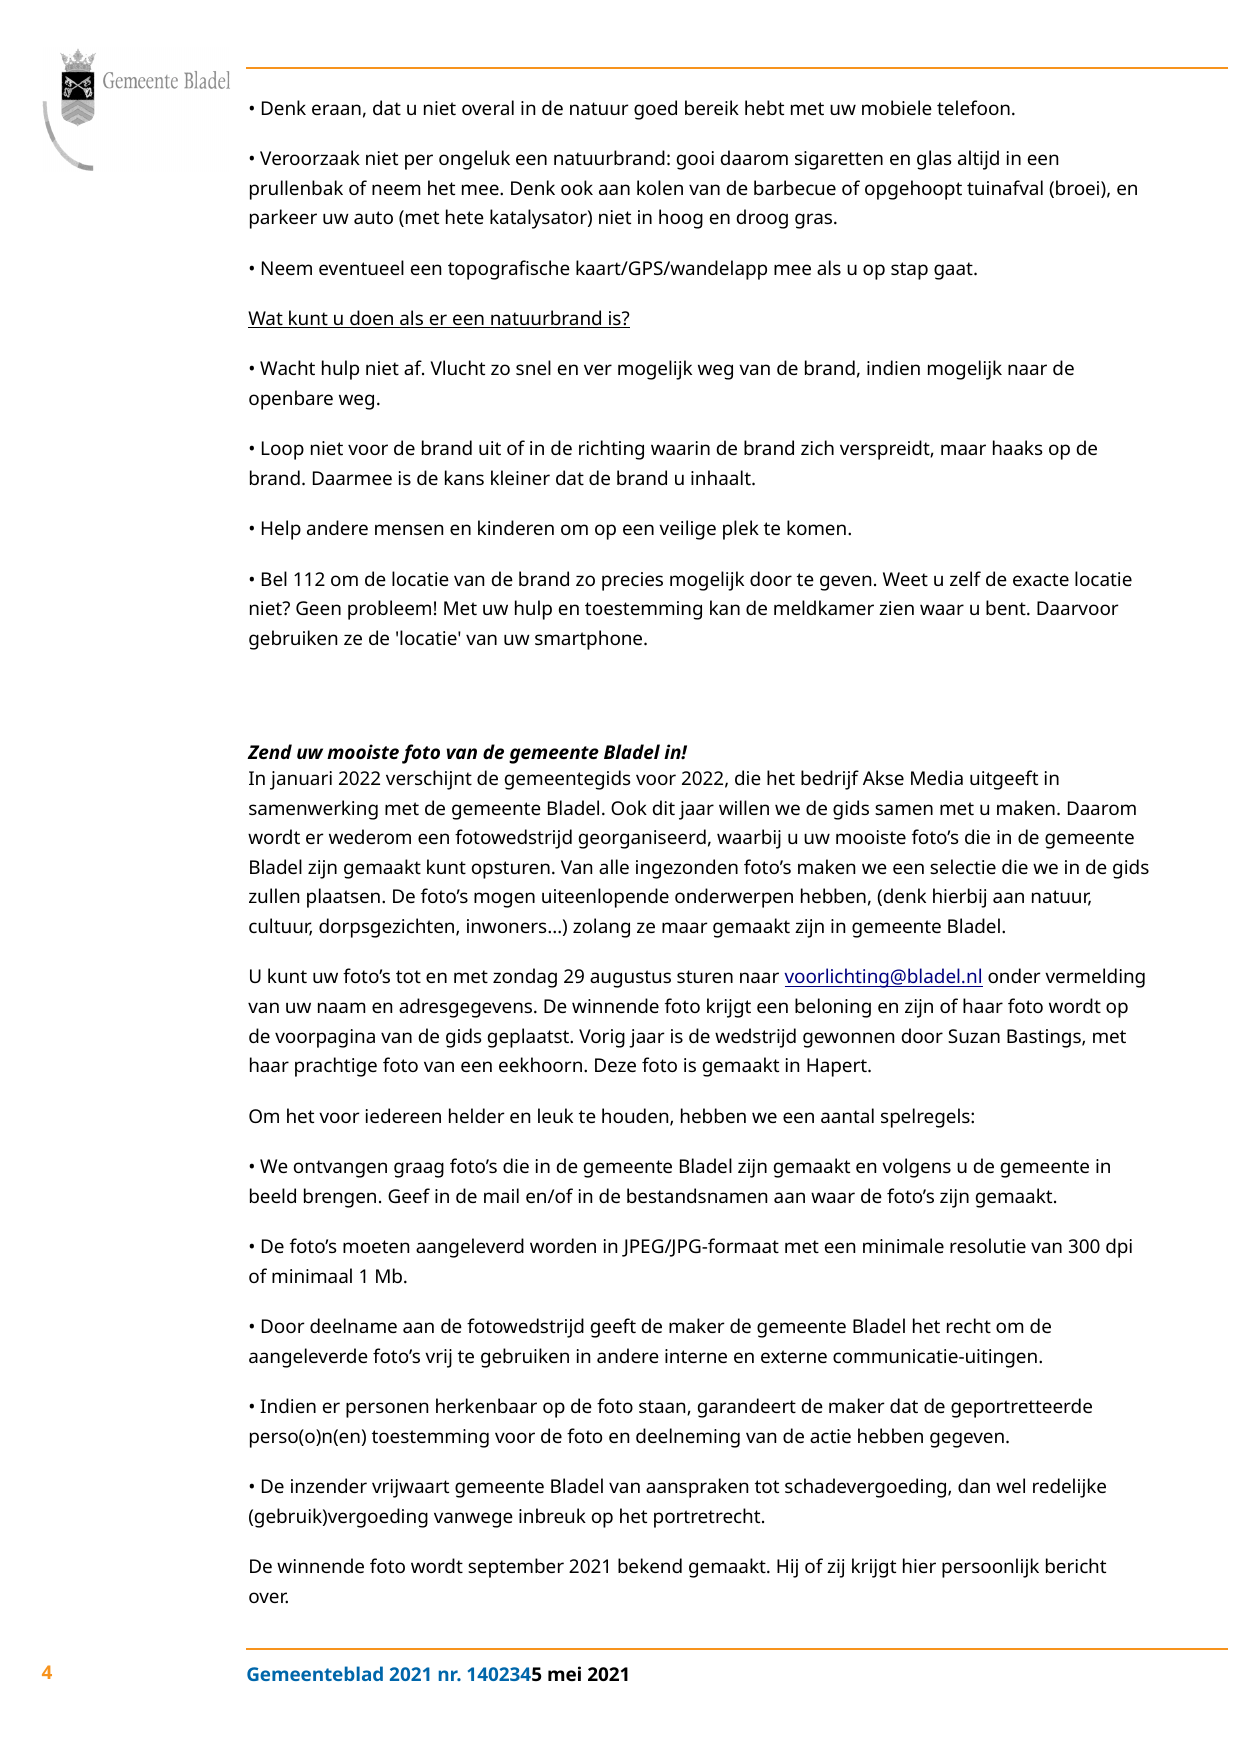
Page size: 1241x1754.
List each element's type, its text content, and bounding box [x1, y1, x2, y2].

text Wat kunt u doen als er een natuurbrand is? [248, 305, 1152, 331]
text In januari 2022 verschijnt de gemeentegids voor 2022, die het bedrijf Akse Media uitgeeft in samenwerking met de gemeente Bladel. Ook dit jaar willen we de gids samen met u maken. Daarom wordt er wederom een fotowedstrijd georganiseerd, waarbij u uw mooiste foto’s die in de gemeente Bladel zijn gemaakt kunt opsturen. Van alle ingezonden foto’s maken we een selectie die we in de gids zullen plaatsen. De foto’s mogen uiteenlopende onderwerpen hebben, (denk hierbij aan natuur, cultuur, dorpsgezichten, inwoners…) zolang ze maar gemaakt zijn in gemeente Bladel. [248, 765, 1152, 939]
text • Indien er personen herkenbaar op de foto staan, garandeert de maker dat de geportretteerde perso(o)n(en) toestemming voor de foto en deelneming van de actie hebben gegeven. [248, 1393, 1152, 1448]
text • Denk eraan, dat u niet overal in de natuur goed bereik hebt met uw mobiele telefoon. [248, 95, 1152, 121]
text Om het voor iedereen helder en leuk te houden, hebben we een aantal spelregels: [248, 1103, 1152, 1128]
text • We ontvangen graag foto’s die in de gemeente Bladel zijn gemaakt en volgens u de gemeente in beeld brengen. Geef in de mail en/of in de bestandsnamen aan waar de foto’s zijn gemaakt. [248, 1153, 1152, 1208]
text • Neem eventueel een topografische kaart/GPS/wandelapp mee als u op stap gaat. [248, 255, 1152, 281]
text • Help andere mensen en kinderen om op een veilige plek te komen. [248, 516, 1152, 541]
text • De inzender vrijwaart gemeente Bladel van aanspraken tot schadevergoeding, dan wel redelijke (gebruik)vergoeding vanwege inbreuk op het portretrecht. [248, 1473, 1152, 1528]
text Zend uw mooiste foto van de gemeente Bladel in! [248, 739, 1152, 765]
picture [41, 47, 231, 172]
text De winnende foto wordt september 2021 bekend gemaakt. Hij of zij krijgt hier persoonlijk bericht over. [248, 1553, 1152, 1608]
text • Loop niet voor de brand uit of in de richting waarin de brand zich verspreidt, maar haaks op de brand. Daarmee is de kans kleiner dat de brand u inhaalt. [248, 436, 1152, 491]
text • Door deelname aan de fotowedstrijd geeft de maker de gemeente Bladel het recht om de aangeleverde foto’s vrij te gebruiken in andere interne en externe communicatie-uitingen. [248, 1313, 1152, 1368]
text • Bel 112 om de locatie van de brand zo precies mogelijk door te geven. Weet u zelf de exacte locatie niet? Geen probleem! Met uw hulp en toestemming kan de meldkamer zien waar u bent. Daarvoor gebruiken ze de 'locatie' van uw smartphone. [248, 566, 1152, 651]
text • Veroorzaak niet per ongeluk een natuurbrand: gooi daarom sigaretten en glas altijd in een prullenbak of neem het mee. Denk ook aan kolen van de barbecue of opgehoopt tuinafval (broei), en parkeer uw auto (met hete katalysator) niet in hoog en droog gras. [248, 145, 1152, 230]
text U kunt uw foto’s tot en met zondag 29 augustus sturen naar voorlichting@bladel.nl onder vermelding van uw naam en adresgegevens. De winnende foto krijgt een beloning en zijn of haar foto wordt op de voorpagina van de gids geplaatst. Vorig jaar is de wedstrijd gewonnen door Suzan Bastings, met haar prachtige foto van een eekhoorn. Deze foto is gemaakt in Hapert. [248, 964, 1152, 1078]
text • De foto’s moeten aangeleverd worden in JPEG/JPG-formaat met een minimale resolutie van 300 dpi of minimaal 1 Mb. [248, 1233, 1152, 1288]
text • Wacht hulp niet af. Vlucht zo snel en ver mogelijk weg van de brand, indien mogelijk naar de openbare weg. [248, 356, 1152, 411]
